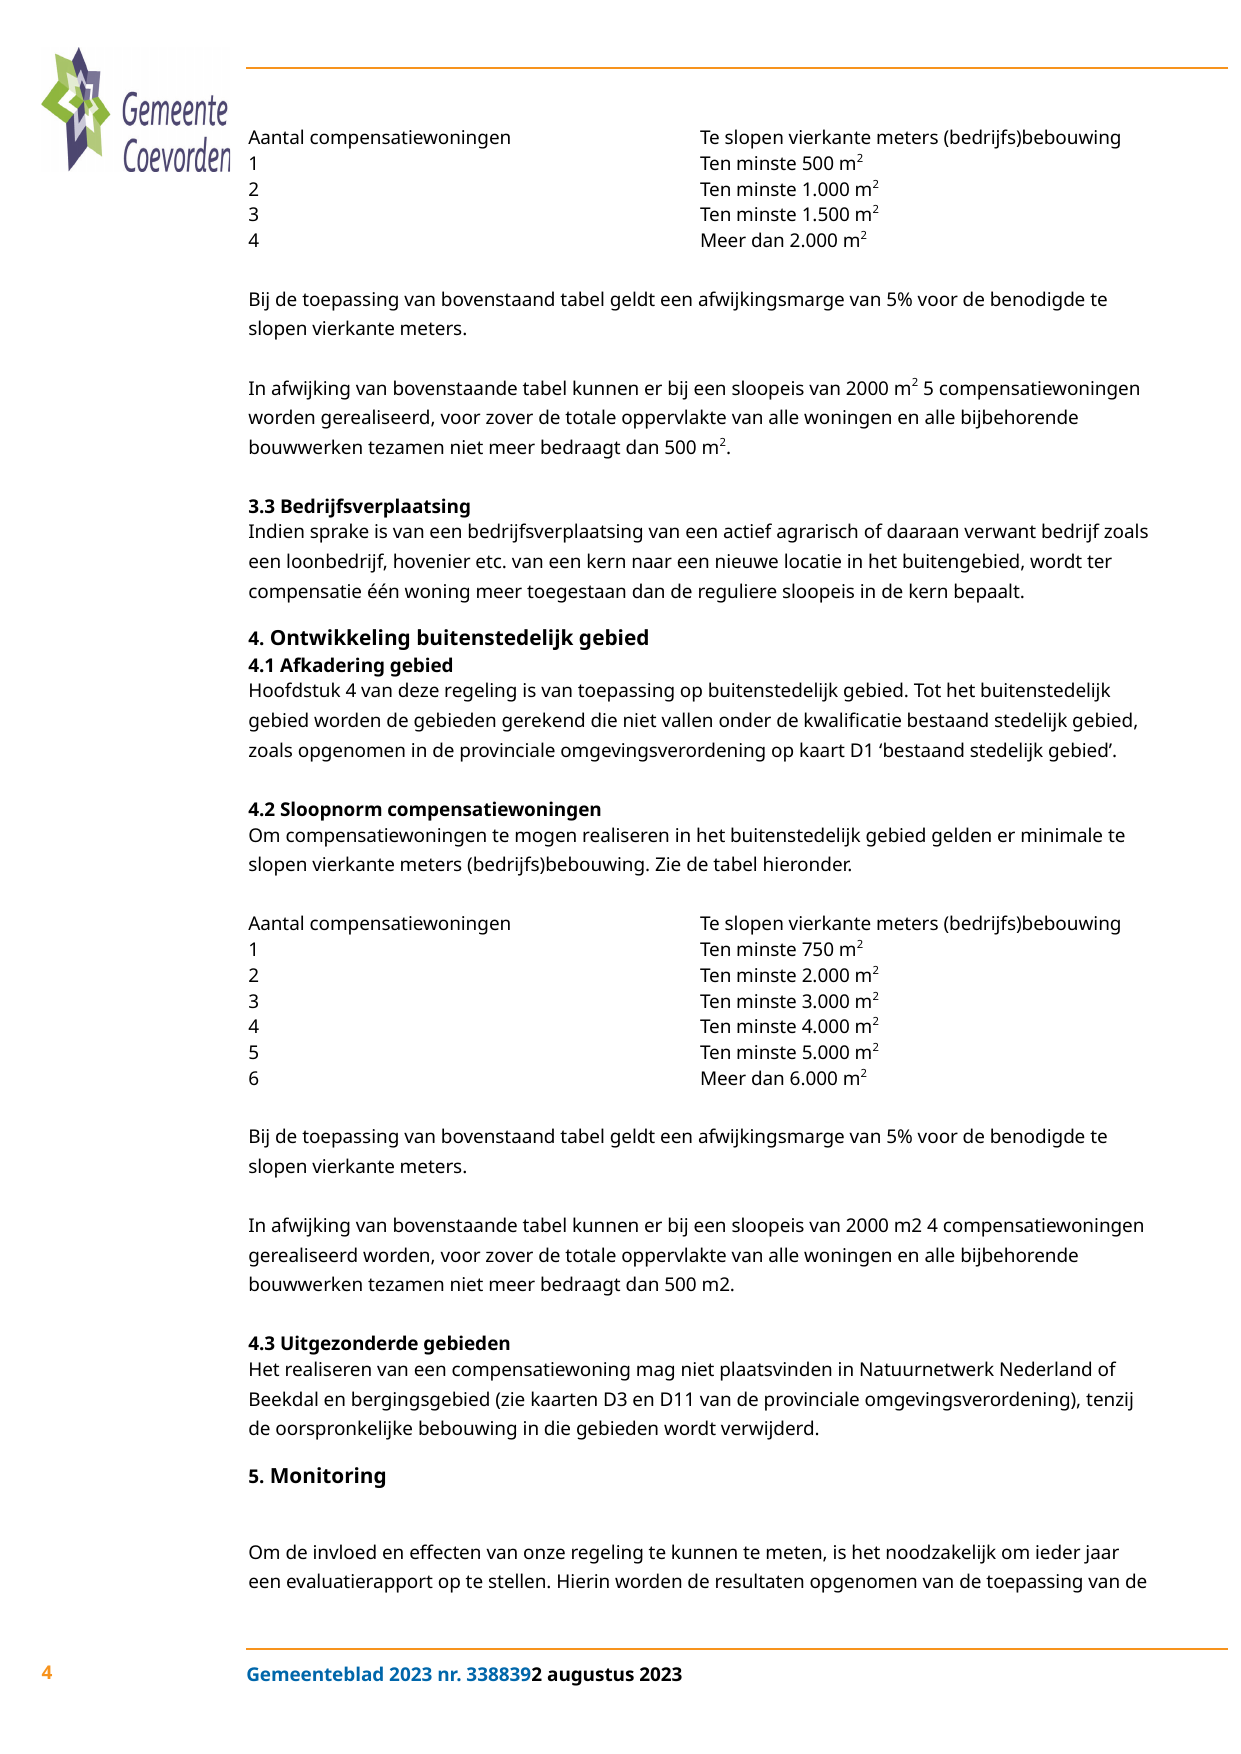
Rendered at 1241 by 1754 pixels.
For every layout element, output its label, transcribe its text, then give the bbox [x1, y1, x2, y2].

table_cell Meer dan 2.000 m2 [700, 228, 1152, 253]
table_cell Ten minste 1.500 m2 [700, 202, 1152, 227]
table_cell 4 [248, 228, 700, 253]
table_cell 4 [248, 1014, 700, 1039]
table_cell 6 [248, 1065, 700, 1091]
table_cell Ten minste 1.000 m2 [700, 176, 1152, 202]
table_header Aantal compensatiewoningen [248, 911, 700, 936]
table_cell Ten minste 4.000 m2 [700, 1014, 1152, 1039]
table_cell Ten minste 500 m2 [700, 150, 1152, 176]
table_cell Meer dan 6.000 m2 [700, 1065, 1152, 1091]
table_cell 2 [248, 962, 700, 988]
text Het realiseren van een compensatiewoning mag niet plaatsvinden in Natuurnetwerk Nederland of Beekdal en bergingsgebied (zie kaarten D3 en D11 van de provinciale omgevingsverordening), tenzij de oorspronkelijke bebouwing in die gebieden wordt verwijderd. [248, 1356, 1152, 1441]
table_cell 2 [248, 176, 700, 202]
text Hoofdstuk 4 van deze regeling is van toepassing op buitenstedelijk gebied. Tot het buitenstedelijk gebied worden de gebieden gerekend die niet vallen onder de kwalificatie bestaand stedelijk gebied, zoals opgenomen in de provinciale omgevingsverordening op kaart D1 ‘bestaand stedelijk gebied’. [248, 678, 1152, 763]
text Om compensatiewoningen te mogen realiseren in het buitenstedelijk gebied gelden er minimale te slopen vierkante meters (bedrijfs)bebouwing. Zie de tabel hieronder. [248, 822, 1152, 877]
text In afwijking van bovenstaande tabel kunnen er bij een sloopeis van 2000 m2 5 compensatiewoningen worden gerealiseerd, voor zover de totale oppervlakte van alle woningen en alle bijbehorende bouwwerken tezamen niet meer bedraagt dan 500 m2. [248, 375, 1152, 459]
text 4.3 Uitgezonderde gebieden [248, 1331, 1152, 1356]
text 4.2 Sloopnorm compensatiewoningen [248, 796, 1152, 822]
table_header Aantal compensatiewoningen [248, 125, 700, 150]
table_cell 3 [248, 988, 700, 1013]
table_cell 5 [248, 1039, 700, 1065]
text In afwijking van bovenstaande tabel kunnen er bij een sloopeis van 2000 m2 4 compensatiewoningen gerealiseerd worden, voor zover de totale oppervlakte van alle woningen en alle bijbehorende bouwwerken tezamen niet meer bedraagt dan 500 m2. [248, 1212, 1152, 1297]
text 3.3 Bedrijfsverplaatsing [248, 493, 1152, 519]
table_cell Ten minste 5.000 m2 [700, 1039, 1152, 1065]
table_header Te slopen vierkante meters (bedrijfs)bebouwing [700, 125, 1152, 150]
text Bij de toepassing van bovenstaand tabel geldt een afwijkingsmarge van 5% voor de benodigde te slopen vierkante meters. [248, 1123, 1152, 1179]
table_cell Ten minste 2.000 m2 [700, 962, 1152, 988]
table_cell 1 [248, 936, 700, 962]
text 5. Monitoring [248, 1461, 1152, 1489]
text Om de invloed en effecten van onze regeling te kunnen te meten, is het noodzakelijk om ieder jaar een evaluatierapport op te stellen. Hierin worden de resultaten opgenomen van de toepassing van de [248, 1539, 1152, 1594]
table_cell Ten minste 3.000 m2 [700, 988, 1152, 1013]
text Indien sprake is van een bedrijfsverplaatsing van een actief agrarisch of daaraan verwant bedrijf zoals een loonbedrijf, hovenier etc. van een kern naar een nieuwe locatie in het buitengebied, wordt ter compensatie één woning meer toegestaan dan de reguliere sloopeis in de kern bepaalt. [248, 519, 1152, 604]
text 4.1 Afkadering gebied [248, 652, 1152, 678]
table_cell Ten minste 750 m2 [700, 936, 1152, 962]
text Bij de toepassing van bovenstaand tabel geldt een afwijkingsmarge van 5% voor de benodigde te slopen vierkante meters. [248, 286, 1152, 341]
table_header Te slopen vierkante meters (bedrijfs)bebouwing [700, 911, 1152, 936]
picture [41, 47, 231, 172]
table_cell 3 [248, 202, 700, 227]
text 4. Ontwikkeling buitenstedelijk gebied [248, 623, 1152, 652]
table_cell 1 [248, 150, 700, 176]
